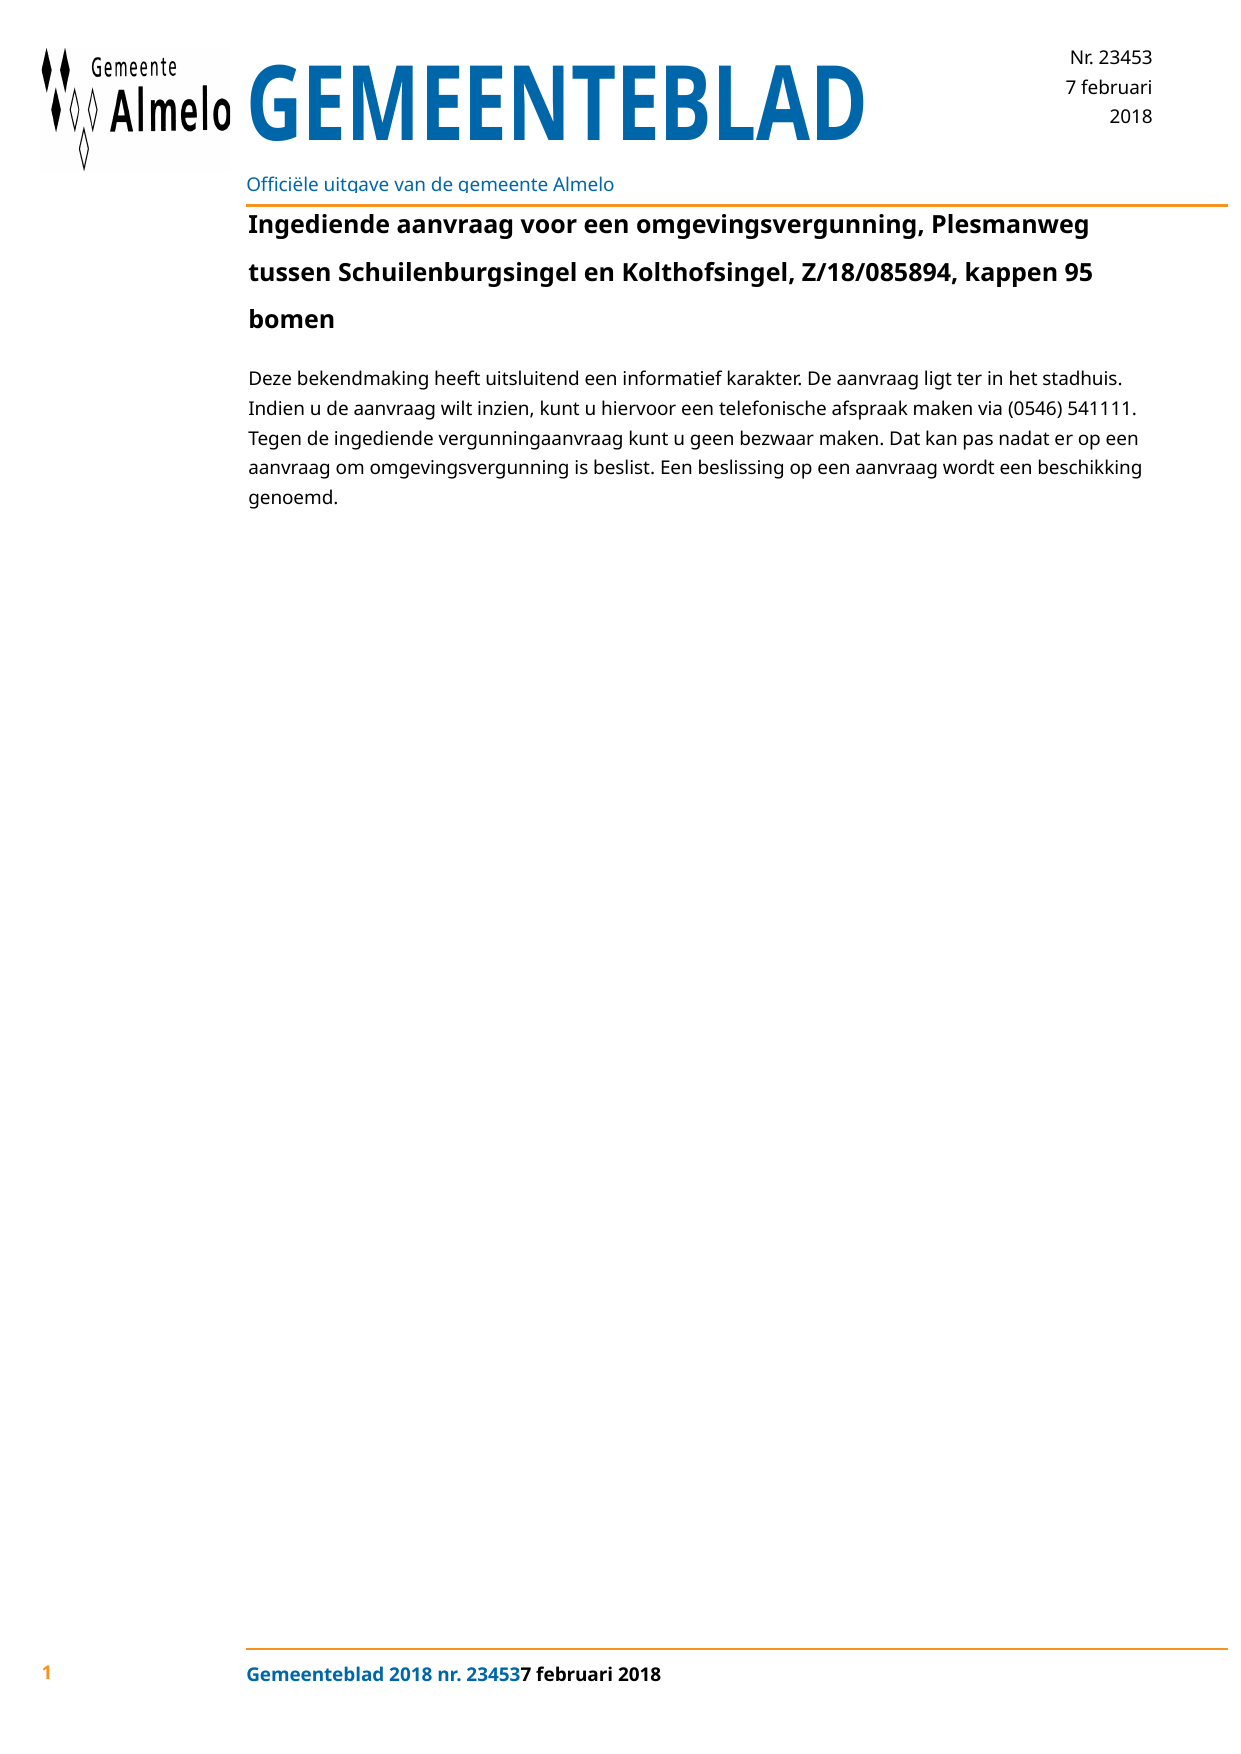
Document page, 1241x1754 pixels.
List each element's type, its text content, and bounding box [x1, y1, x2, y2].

text Ingediende aanvraag voor een omgevingsvergunning, Plesmanweg tussen Schuilenburgsingel en Kolthofsingel, Z/18/085894, kappen 95 bomen [248, 207, 1152, 336]
picture [41, 47, 231, 172]
text Deze bekendmaking heeft uitsluitend een informatief karakter. De aanvraag ligt ter in het stadhuis. Indien u de aanvraag wilt inzien, kunt u hiervoor een telefonische afspraak maken via (0546) 541111. Tegen de ingediende vergunningaanvraag kunt u geen bezwaar maken. Dat kan pas nadat er op een aanvraag om omgevingsvergunning is beslist. Een beslissing op een aanvraag wordt een beschikking genoemd. [248, 366, 1152, 509]
